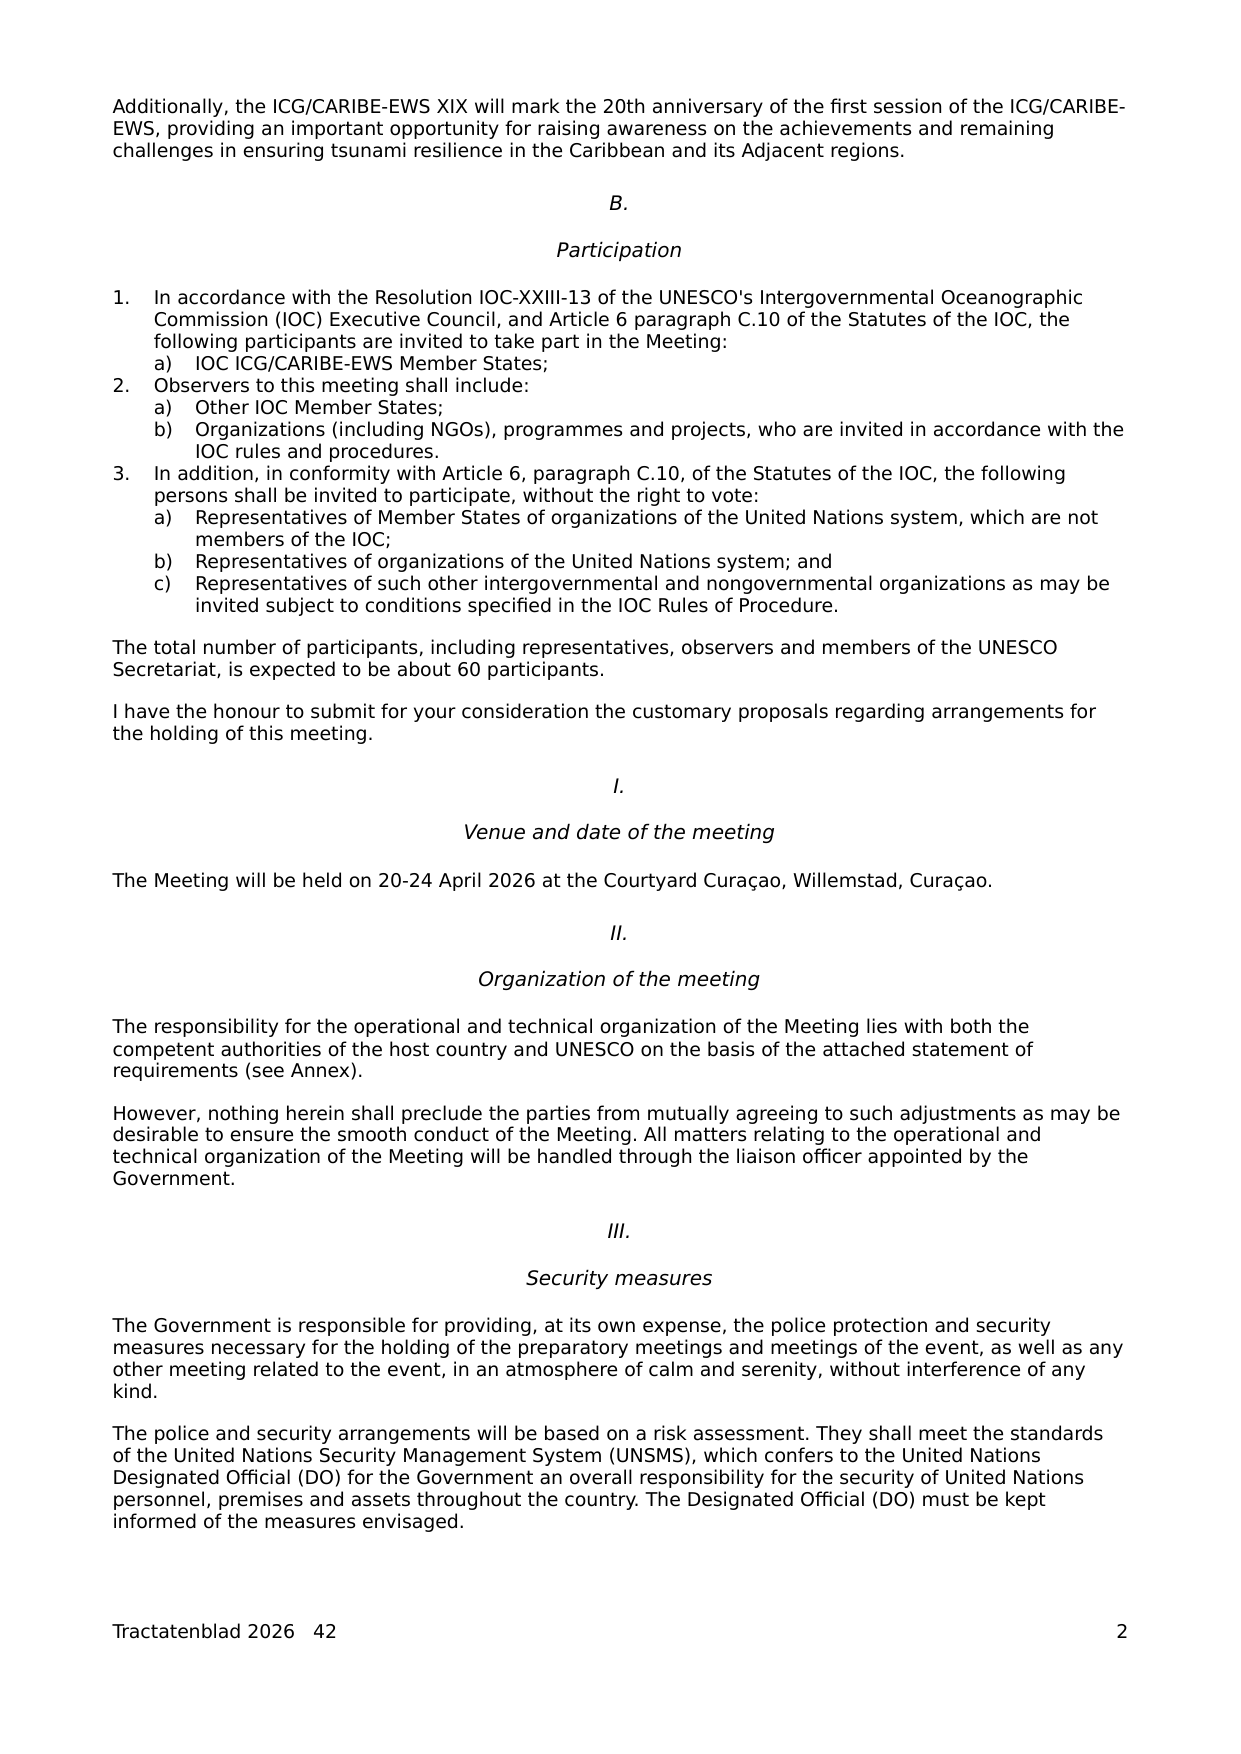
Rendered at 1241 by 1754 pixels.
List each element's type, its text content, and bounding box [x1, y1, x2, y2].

text The responsibility for the operational and technical organization of the Meeting lies with both the competent authorities of the host country and UNESCO on the basis of the attached statement of requirements (see Annex). [112, 1016, 1128, 1082]
text b) Representatives of organizations of the United Nations system; and [153, 551, 1128, 573]
text The Meeting will be held on 20-24 April 2026 at the Courtyard Curaçao, Willemstad, Curaçao. [112, 869, 1128, 891]
subtitle III. Security measures [112, 1220, 1128, 1290]
text The Government is responsible for providing, at its own expense, the police protection and security measures necessary for the holding of the preparatory meetings and meetings of the event, as well as any other meeting related to the event, in an atmosphere of calm and serenity, without interference of any kind. [112, 1315, 1128, 1403]
text However, nothing herein shall preclude the parties from mutually agreeing to such adjustments as may be desirable to ensure the smooth conduct of the Meeting. All matters relating to the operational and technical organization of the Meeting will be handled through the liaison officer appointed by the Government. [112, 1102, 1128, 1190]
text c) Representatives of such other intergovernmental and nongovernmental organizations as may be invited subject to conditions specified in the IOC Rules of Procedure. [153, 573, 1128, 617]
subtitle B. Participation [112, 192, 1128, 262]
text I have the honour to submit for your consideration the customary proposals regarding arrangements for the holding of this meeting. [112, 701, 1128, 744]
subtitle II. Organization of the meeting [112, 921, 1128, 991]
text The total number of participants, including representatives, observers and members of the UNESCO Secretariat, is expected to be about 60 participants. [112, 637, 1128, 681]
subtitle I. Venue and date of the meeting [112, 774, 1128, 844]
text Additionally, the ICG/CARIBE-EWS XIX will mark the 20th anniversary of the first session of the ICG/CARIBE-EWS, providing an important opportunity for raising awareness on the achievements and remaining challenges in ensuring tsunami resilience in the Caribbean and its Adjacent regions. [112, 96, 1128, 162]
text a) Representatives of Member States of organizations of the United Nations system, which are not members of the IOC; [153, 507, 1128, 551]
text b) Organizations (including NGOs), programmes and projects, who are invited in accordance with the IOC rules and procedures. [153, 419, 1128, 463]
text 3. In addition, in conformity with Article 6, paragraph C.10, of the Statutes of the IOC, the following persons shall be invited to participate, without the right to vote: [112, 463, 1128, 507]
text 2. Observers to this meeting shall include: [112, 375, 1128, 397]
text The police and security arrangements will be based on a risk assessment. They shall meet the standards of the United Nations Security Management System (UNSMS), which confers to the United Nations Designated Official (DO) for the Government an overall responsibility for the security of United Nations personnel, premises and assets throughout the country. The Designated Official (DO) must be kept informed of the measures envisaged. [112, 1423, 1128, 1533]
text a) IOC ICG/CARIBE-EWS Member States; [153, 353, 1128, 375]
text 1. In accordance with the Resolution IOC-XXIII-13 of the UNESCO's Intergovernmental Oceanographic Commission (IOC) Executive Council, and Article 6 paragraph C.10 of the Statutes of the IOC, the following participants are invited to take part in the Meeting: [112, 287, 1128, 353]
text a) Other IOC Member States; [153, 397, 1128, 419]
